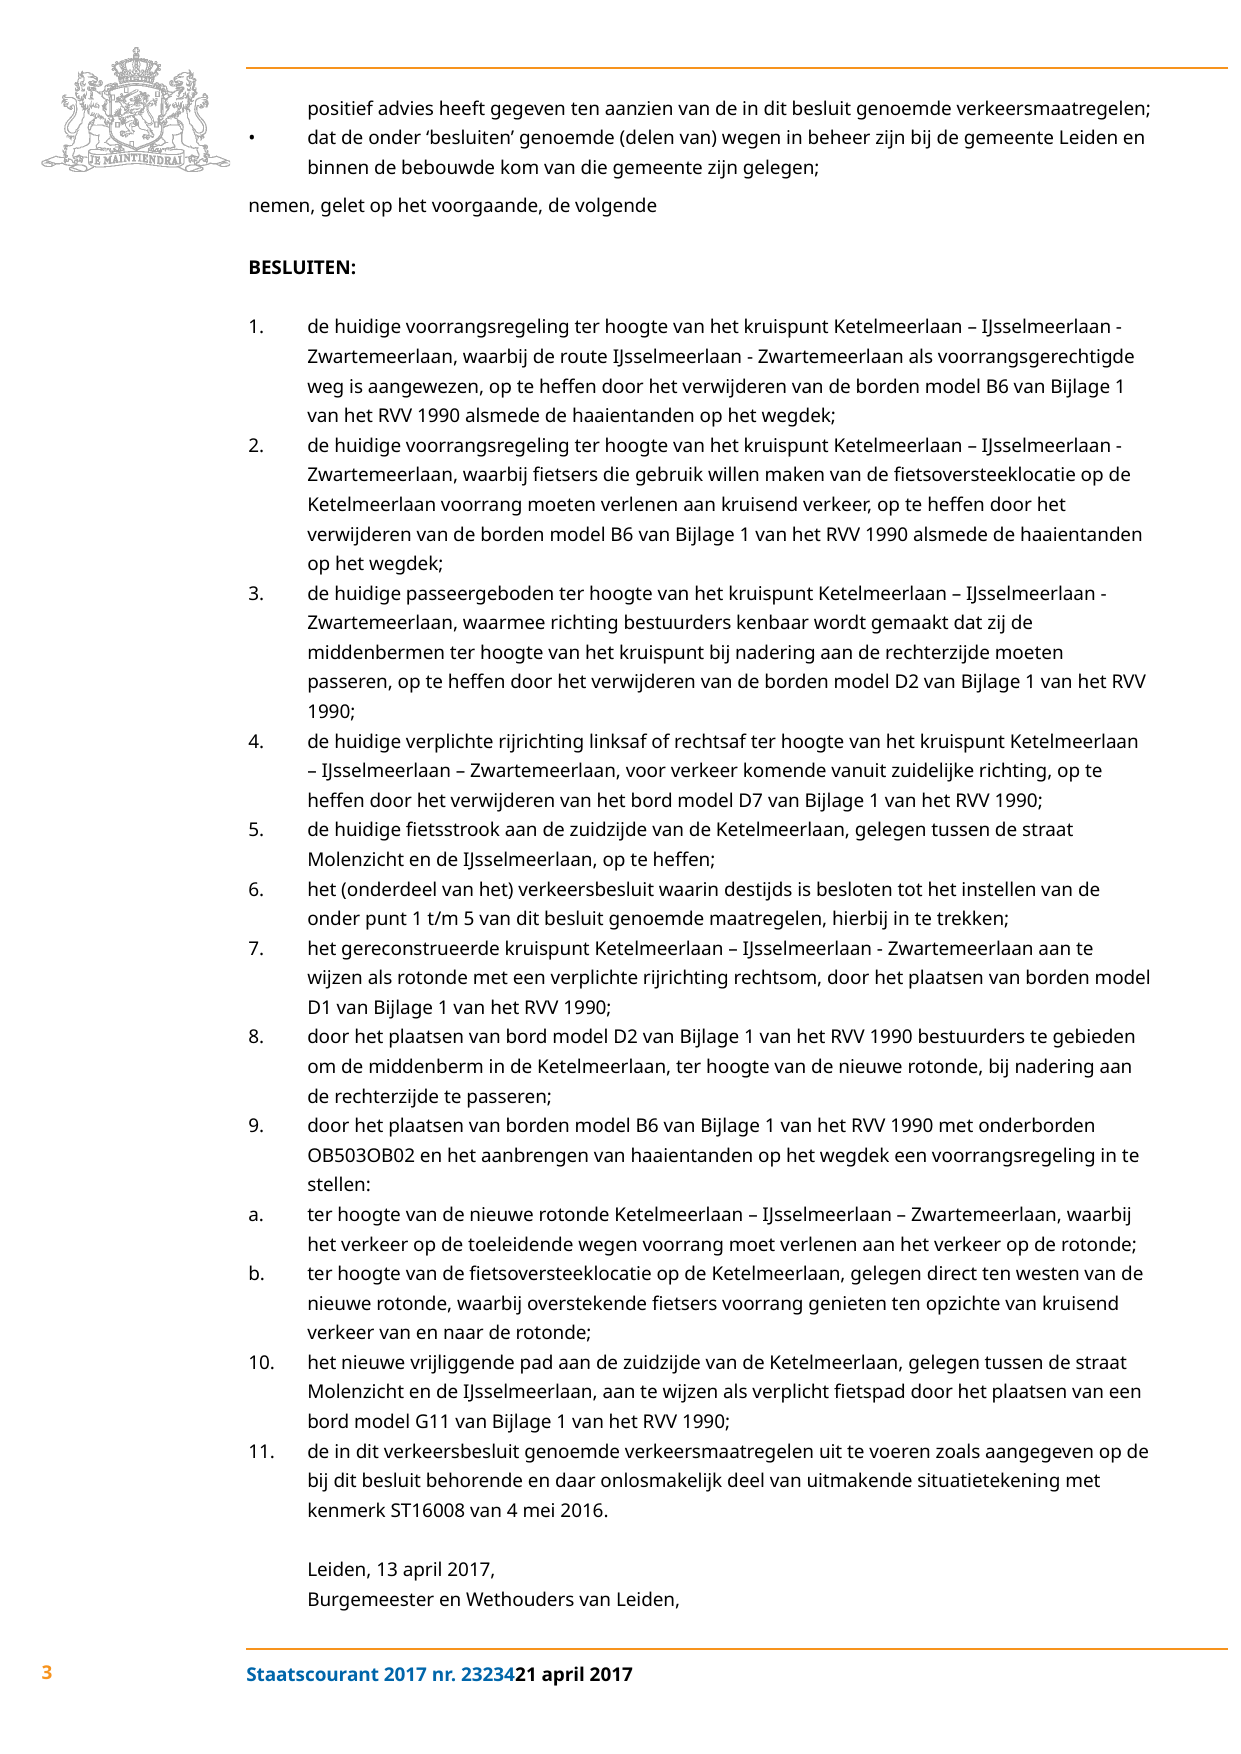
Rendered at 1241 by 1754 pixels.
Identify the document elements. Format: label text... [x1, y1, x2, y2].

list de in dit verkeersbesluit genoemde verkeersmaatregelen uit te voeren zoals aangegeven op de bij dit besluit behorende en daar onlosmakelijk deel van uitmakende situatietekening met kenmerk ST16008 van 4 mei 2016. [248, 1438, 1152, 1523]
list positief advies heeft gegeven ten aanzien van de in dit besluit genoemde verkeersmaatregelen; [248, 95, 1152, 121]
list Burgemeester en Wethouders van Leiden, [248, 1586, 1152, 1612]
list de huidige voorrangsregeling ter hoogte van het kruispunt Ketelmeerlaan – IJsselmeerlaan - Zwartemeerlaan, waarbij fietsers die gebruik willen maken van de fietsoversteeklocatie op de Ketelmeerlaan voorrang moeten verlenen aan kruisend verkeer, op te heffen door het verwijderen van de borden model B6 van Bijlage 1 van het RVV 1990 alsmede de haaientanden op het wegdek; [248, 432, 1152, 576]
picture [41, 47, 231, 172]
list het gereconstrueerde kruispunt Ketelmeerlaan – IJsselmeerlaan - Zwartemeerlaan aan te wijzen als rotonde met een verplichte rijrichting rechtsom, door het plaatsen van borden model D1 van Bijlage 1 van het RVV 1990; [248, 935, 1152, 1020]
list door het plaatsen van bord model D2 van Bijlage 1 van het RVV 1990 bestuurders te gebieden om de middenberm in de Ketelmeerlaan, ter hoogte van de nieuwe rotonde, bij nadering aan de rechterzijde te passeren; [248, 1024, 1152, 1109]
list het (onderdeel van het) verkeersbesluit waarin destijds is besloten tot het instellen van de onder punt 1 t/m 5 van dit besluit genoemde maatregelen, hierbij in te trekken; [248, 876, 1152, 931]
list de huidige passeergeboden ter hoogte van het kruispunt Ketelmeerlaan – IJsselmeerlaan - Zwartemeerlaan, waarmee richting bestuurders kenbaar wordt gemaakt dat zij de middenbermen ter hoogte van het kruispunt bij nadering aan de rechterzijde moeten passeren, op te heffen door het verwijderen van de borden model D2 van Bijlage 1 van het RVV 1990; [248, 580, 1152, 724]
list door het plaatsen van borden model B6 van Bijlage 1 van het RVV 1990 met onderborden OB503OB02 en het aanbrengen van haaientanden op het wegdek een voorrangsregeling in te stellen: [248, 1112, 1152, 1197]
list ter hoogte van de nieuwe rotonde Ketelmeerlaan – IJsselmeerlaan – Zwartemeerlaan, waarbij het verkeer op de toeleidende wegen voorrang moet verlenen aan het verkeer op de rotonde; [248, 1201, 1152, 1257]
text nemen, gelet op het voorgaande, de volgende [248, 192, 1152, 218]
list dat de onder ‘besluiten’ genoemde (delen van) wegen in beheer zijn bij de gemeente Leiden en binnen de bebouwde kom van die gemeente zijn gelegen; [248, 124, 1152, 180]
list de huidige fietsstrook aan de zuidzijde van de Ketelmeerlaan, gelegen tussen de straat Molenzicht en de IJsselmeerlaan, op te heffen; [248, 817, 1152, 872]
list de huidige voorrangsregeling ter hoogte van het kruispunt Ketelmeerlaan – IJsselmeerlaan - Zwartemeerlaan, waarbij de route IJsselmeerlaan - Zwartemeerlaan als voorrangsgerechtigde weg is aangewezen, op te heffen door het verwijderen van de borden model B6 van Bijlage 1 van het RVV 1990 alsmede de haaientanden op het wegdek; [248, 314, 1152, 428]
text BESLUITEN: [248, 254, 1152, 280]
list Leiden, 13 april 2017, [248, 1556, 1152, 1582]
list ter hoogte van de fietsoversteeklocatie op de Ketelmeerlaan, gelegen direct ten westen van de nieuwe rotonde, waarbij overstekende fietsers voorrang genieten ten opzichte van kruisend verkeer van en naar de rotonde; [248, 1260, 1152, 1345]
list de huidige verplichte rijrichting linksaf of rechtsaf ter hoogte van het kruispunt Ketelmeerlaan – IJsselmeerlaan – Zwartemeerlaan, voor verkeer komende vanuit zuidelijke richting, op te heffen door het verwijderen van het bord model D7 van Bijlage 1 van het RVV 1990; [248, 728, 1152, 813]
list het nieuwe vrijliggende pad aan de zuidzijde van de Ketelmeerlaan, gelegen tussen de straat Molenzicht en de IJsselmeerlaan, aan te wijzen als verplicht fietspad door het plaatsen van een bord model G11 van Bijlage 1 van het RVV 1990; [248, 1349, 1152, 1434]
